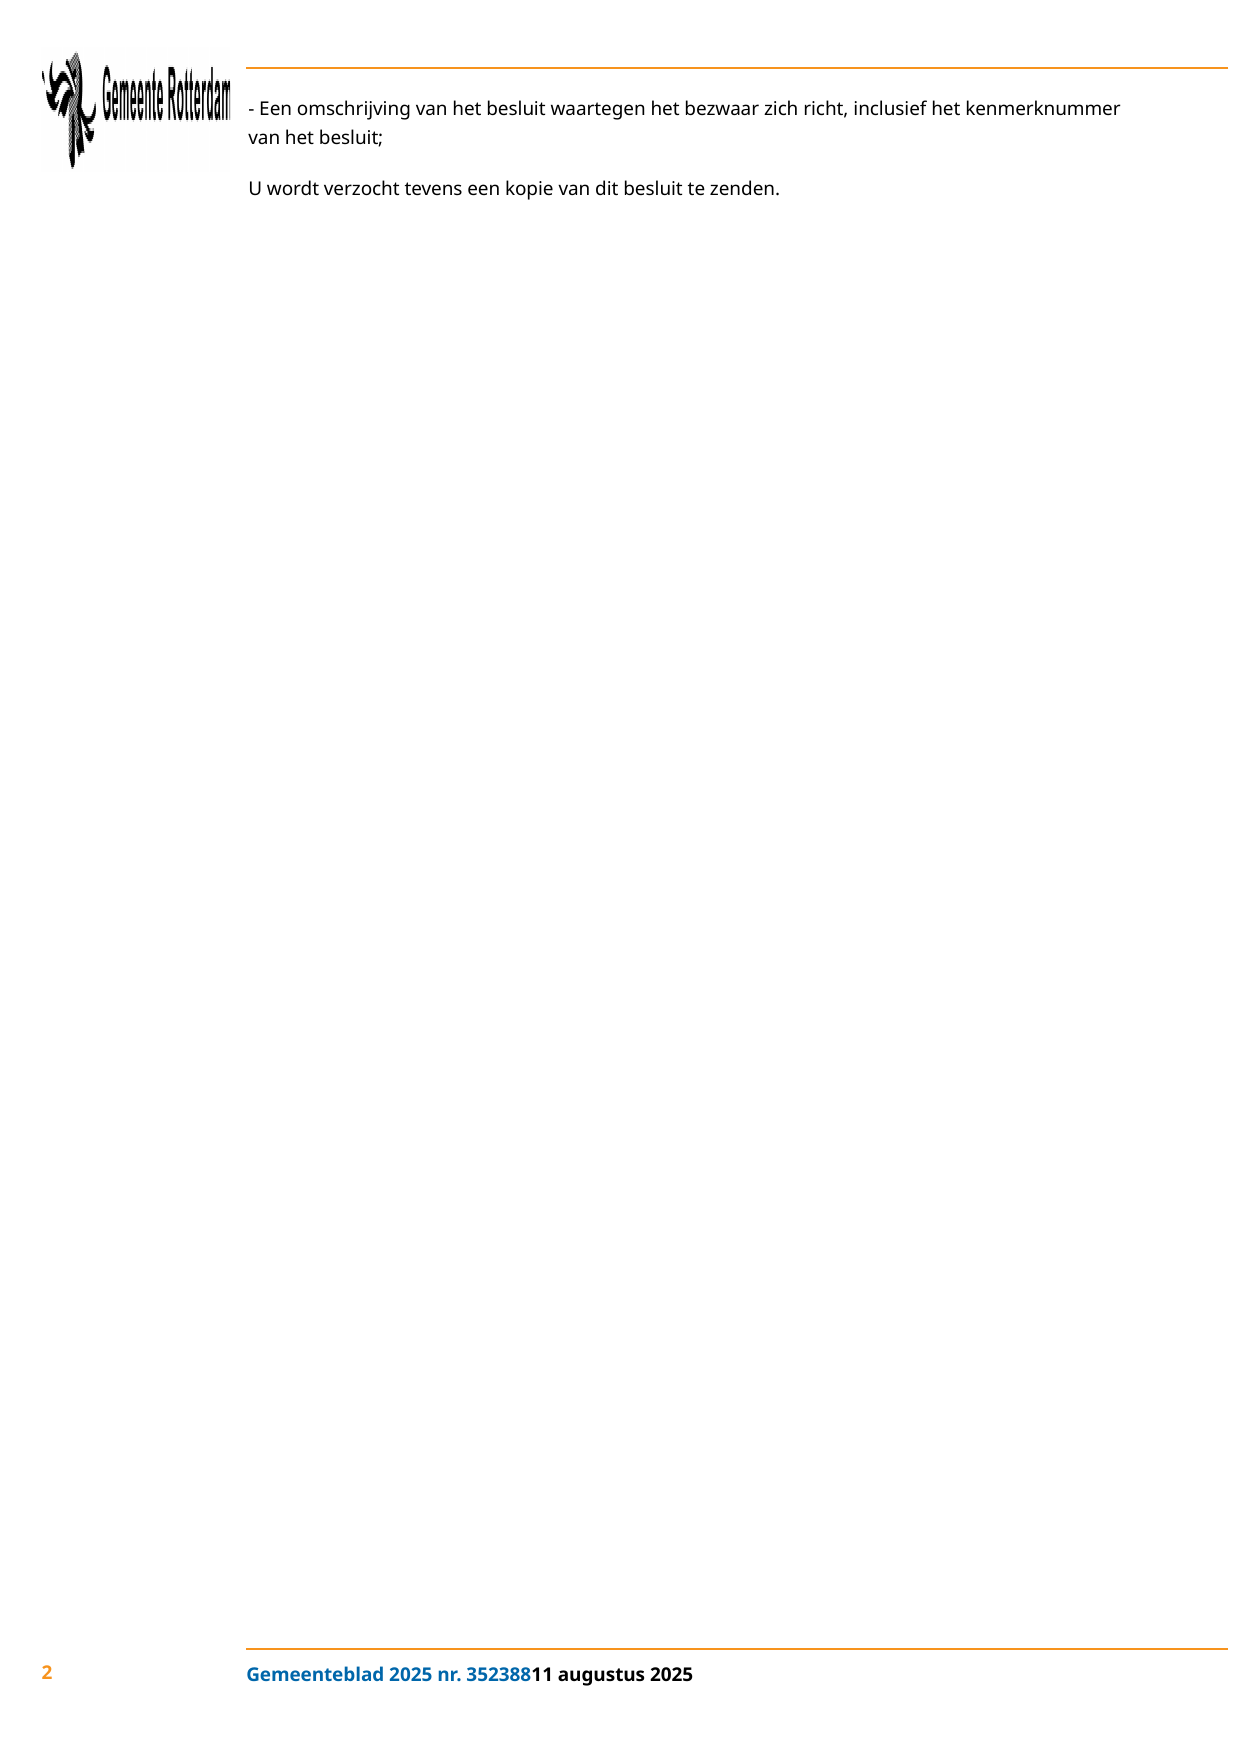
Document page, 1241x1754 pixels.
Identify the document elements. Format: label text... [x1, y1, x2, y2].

text U wordt verzocht tevens een kopie van dit besluit te zenden. [248, 175, 1152, 201]
text - Een omschrijving van het besluit waartegen het bezwaar zich richt, inclusief het kenmerknummer van het besluit; [248, 95, 1152, 150]
picture [41, 47, 231, 172]
